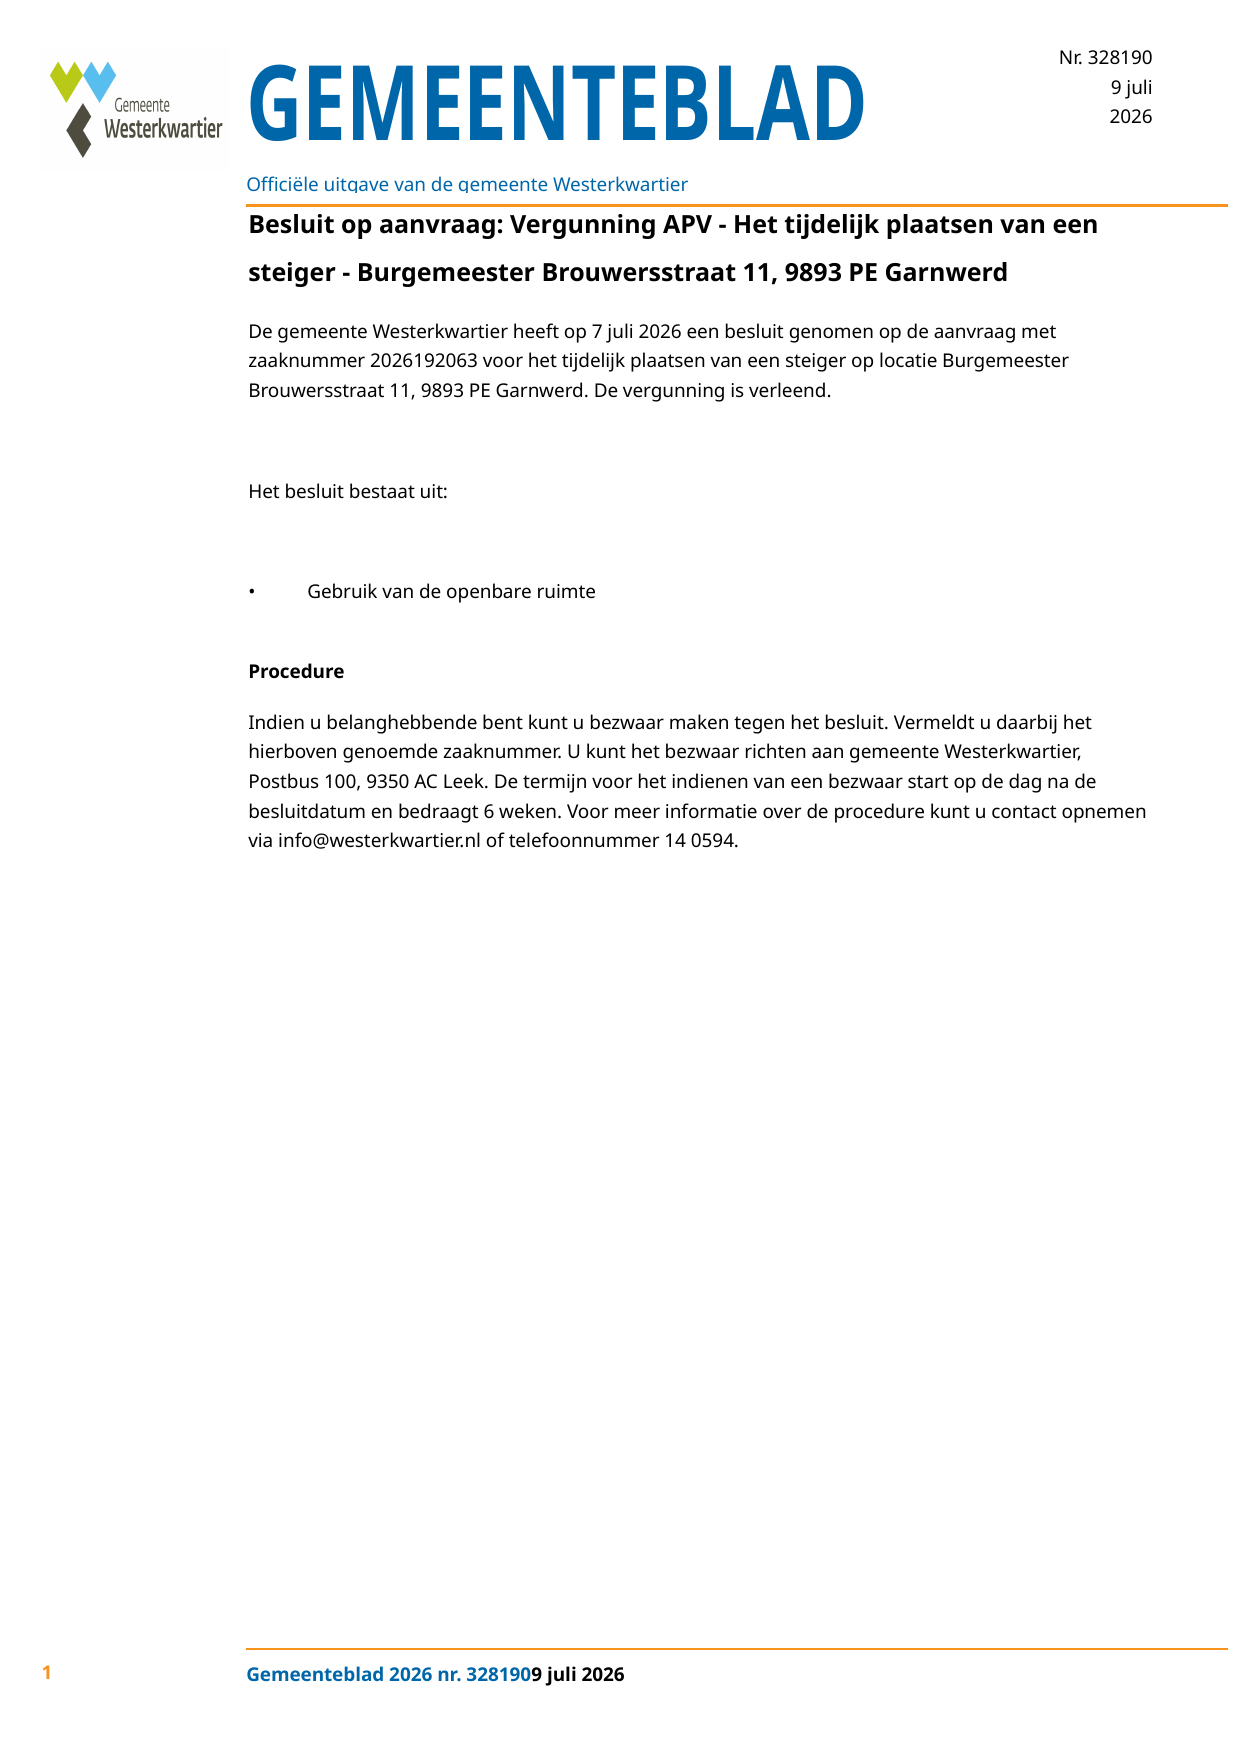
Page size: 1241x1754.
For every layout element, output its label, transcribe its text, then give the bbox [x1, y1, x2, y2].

text Procedure [248, 659, 1152, 684]
text Het besluit bestaat uit: [248, 478, 1152, 504]
text Indien u belanghebbende bent kunt u bezwaar maken tegen het besluit. Vermeldt u daarbij het hierboven genoemde zaaknummer. U kunt het bezwaar richten aan gemeente Westerkwartier, Postbus 100, 9350 AC Leek. De termijn voor het indienen van een bezwaar start op de dag na de besluitdatum en bedraagt 6 weken. Voor meer informatie over de procedure kunt u contact opnemen via info@westerkwartier.nl of telefoonnummer 14 0594. [248, 709, 1152, 853]
text De gemeente Westerkwartier heeft op 7 juli 2026 een besluit genomen op de aanvraag met zaaknummer 2026192063 voor het tijdelijk plaatsen van een steiger op locatie Burgemeester Brouwersstraat 11, 9893 PE Garnwerd. De vergunning is verleend. [248, 318, 1152, 403]
list Gebruik van de openbare ruimte [248, 579, 1152, 604]
text Besluit op aanvraag: Vergunning APV - Het tijdelijk plaatsen van een steiger - Burgemeester Brouwersstraat 11, 9893 PE Garnwerd [248, 207, 1152, 288]
picture [41, 47, 231, 172]
